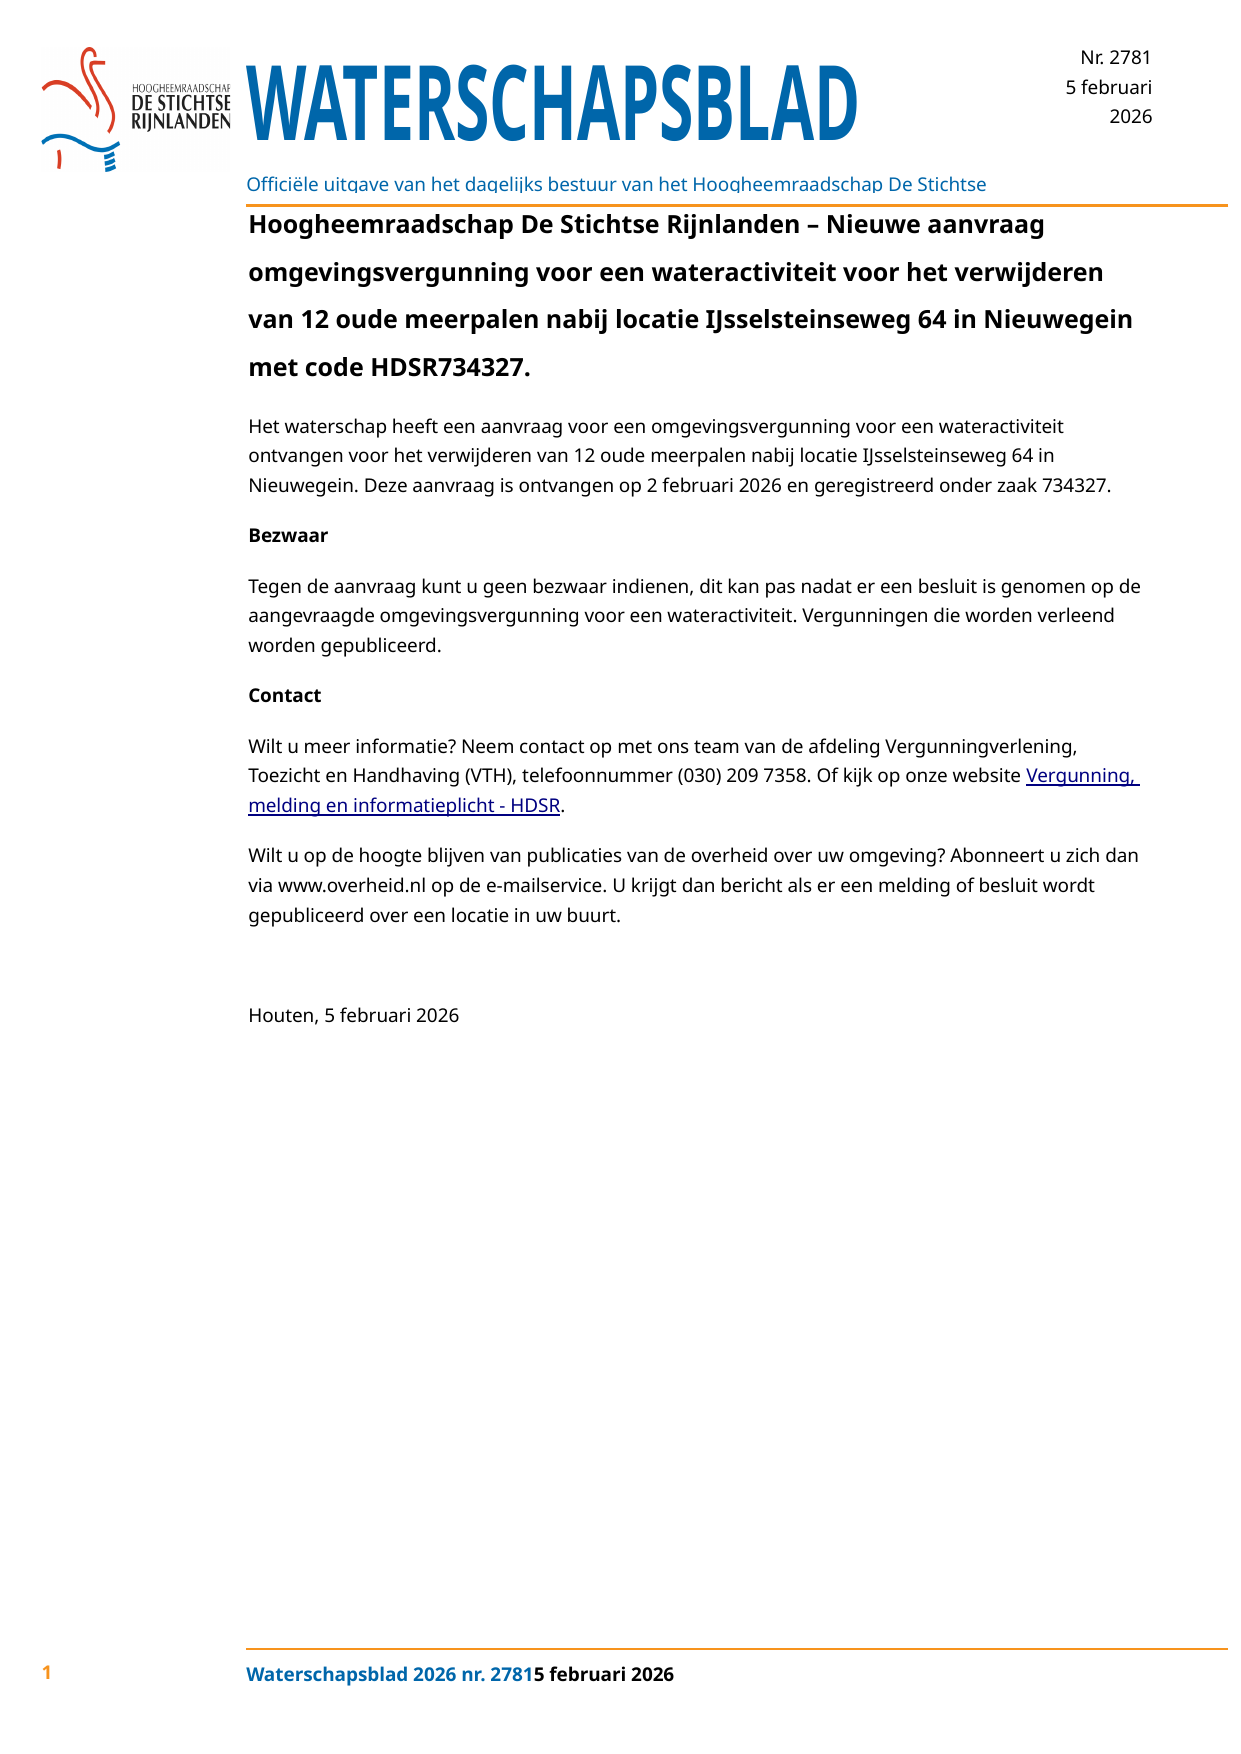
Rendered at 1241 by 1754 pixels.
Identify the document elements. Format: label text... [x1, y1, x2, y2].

text Contact [248, 683, 1152, 708]
text Het waterschap heeft een aanvraag voor een omgevingsvergunning voor een wateractiviteit ontvangen voor het verwijderen van 12 oude meerpalen nabij locatie IJsselsteinseweg 64 in Nieuwegein. Deze aanvraag is ontvangen op 2 februari 2026 en geregistreerd onder zaak 734327. [248, 413, 1152, 498]
picture [41, 47, 231, 172]
text Bezwaar [248, 523, 1152, 548]
text Tegen de aanvraag kunt u geen bezwaar indienen, dit kan pas nadat er een besluit is genomen op de aangevraagde omgevingsvergunning voor een wateractiviteit. Vergunningen die worden verleend worden gepubliceerd. [248, 573, 1152, 658]
text Wilt u op de hoogte blijven van publicaties van de overheid over uw omgeving? Abonneert u zich dan via www.overheid.nl op de e-mailservice. U krijgt dan bericht als er een melding of besluit wordt gepubliceerd over een locatie in uw buurt. [248, 843, 1152, 928]
text Houten, 5 februari 2026 [248, 1003, 1152, 1028]
text Wilt u meer informatie? Neem contact op met ons team van de afdeling Vergunningverlening, Toezicht en Handhaving (VTH), telefoonnummer (030) 209 7358. Of kijk op onze website Vergunning, melding en informatieplicht - HDSR. [248, 733, 1152, 818]
text Hoogheemraadschap De Stichtse Rijnlanden – Nieuwe aanvraag omgevingsvergunning voor een wateractiviteit voor het verwijderen van 12 oude meerpalen nabij locatie IJsselsteinseweg 64 in Nieuwegein met code HDSR734327. [248, 207, 1152, 384]
